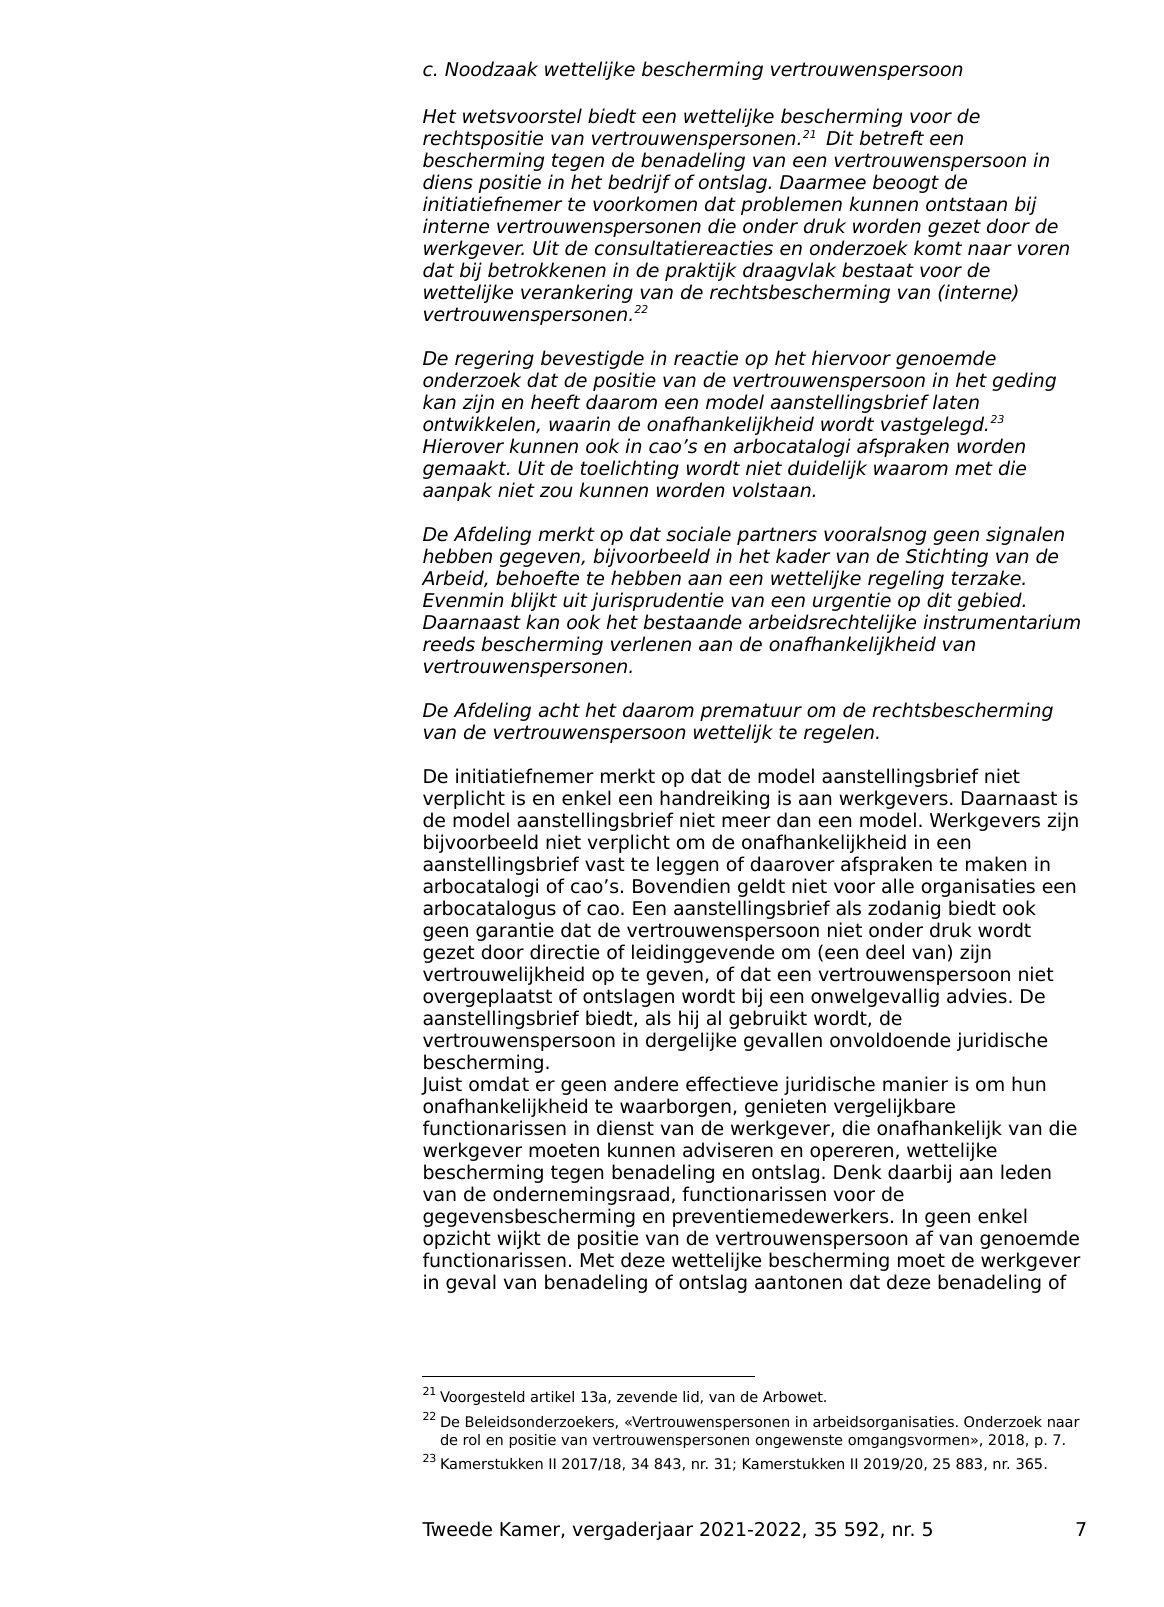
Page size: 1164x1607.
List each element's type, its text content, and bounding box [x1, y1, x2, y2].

text Kamerstukken II 2017/18, 34 843, nr. 31; Kamerstukken II 2019/20, 25 883, nr. 365. [422, 1452, 1087, 1474]
text De regering bevestigde in reactie op het hiervoor genoemde onderzoek dat de positie van de vertrouwenspersoon in het geding kan zijn en heeft daarom een model aanstellingsbrief laten ontwikkelen, waarin de onafhankelijkheid wordt vastgelegd. Hierover kunnen ook in cao’s en arbocatalogi afspraken worden gemaakt. Uit de toelichting wordt niet duidelijk waarom met die aanpak niet zou kunnen worden volstaan. [422, 348, 1087, 502]
text Juist omdat er geen andere effectieve juridische manier is om hun onafhankelijkheid te waarborgen, genieten vergelijkbare functionarissen in dienst van de werkgever, die onafhankelijk van die werkgever moeten kunnen adviseren en opereren, wettelijke bescherming tegen benadeling en ontslag. Denk daarbij aan leden van de ondernemingsraad, functionarissen voor de gegevensbescherming en preventiemedewerkers. In geen enkel opzicht wijkt de positie van de vertrouwenspersoon af van genoemde functionarissen. Met deze wettelijke bescherming moet de werkgever in geval van benadeling of ontslag aantonen dat deze benadeling of [422, 1074, 1087, 1294]
text De initiatiefnemer merkt op dat de model aanstellingsbrief niet verplicht is en enkel een handreiking is aan werkgevers. Daarnaast is de model aanstellingsbrief niet meer dan een model. Werkgevers zijn bijvoorbeeld niet verplicht om de onafhankelijkheid in een aanstellingsbrief vast te leggen of daarover afspraken te maken in arbocatalogi of cao’s. Bovendien geldt niet voor alle organisaties een arbocatalogus of cao. Een aanstellingsbrief als zodanig biedt ook geen garantie dat de vertrouwenspersoon niet onder druk wordt gezet door directie of leidinggevende om (een deel van) zijn vertrouwelijkheid op te geven, of dat een vertrouwenspersoon niet overgeplaatst of ontslagen wordt bij een onwelgevallig advies. De aanstellingsbrief biedt, als hij al gebruikt wordt, de vertrouwenspersoon in dergelijke gevallen onvoldoende juridische bescherming. [422, 766, 1087, 1074]
text Voorgesteld artikel 13a, zevende lid, van de Arbowet. [422, 1385, 1087, 1407]
text De Afdeling merkt op dat sociale partners vooralsnog geen signalen hebben gegeven, bijvoorbeeld in het kader van de Stichting van de Arbeid, behoefte te hebben aan een wettelijke regeling terzake. Evenmin blijkt uit jurisprudentie van een urgentie op dit gebied. Daarnaast kan ook het bestaande arbeidsrechtelijke instrumentarium reeds bescherming verlenen aan de onafhankelijkheid van vertrouwenspersonen. [422, 524, 1087, 678]
text De Afdeling acht het daarom prematuur om de rechtsbescherming van de vertrouwenspersoon wettelijk te regelen. [422, 700, 1087, 744]
text Het wetsvoorstel biedt een wettelijke bescherming voor de rechtspositie van vertrouwenspersonen. Dit betreft een bescherming tegen de benadeling van een vertrouwenspersoon in diens positie in het bedrijf of ontslag. Daarmee beoogt de initiatiefnemer te voorkomen dat problemen kunnen ontstaan bij interne vertrouwenspersonen die onder druk worden gezet door de werkgever. Uit de consultatiereacties en onderzoek komt naar voren dat bij betrokkenen in de praktijk draagvlak bestaat voor de wettelijke verankering van de rechtsbescherming van (interne) vertrouwenspersonen. [422, 106, 1087, 326]
text De Beleidsonderzoekers, «Vertrouwenspersonen in arbeidsorganisaties. Onderzoek naar de rol en positie van vertrouwenspersonen ongewenste omgangsvormen», 2018, p. 7. [422, 1410, 1087, 1449]
subtitle c. Noodzaak wettelijke bescherming vertrouwenspersoon [422, 59, 1087, 81]
